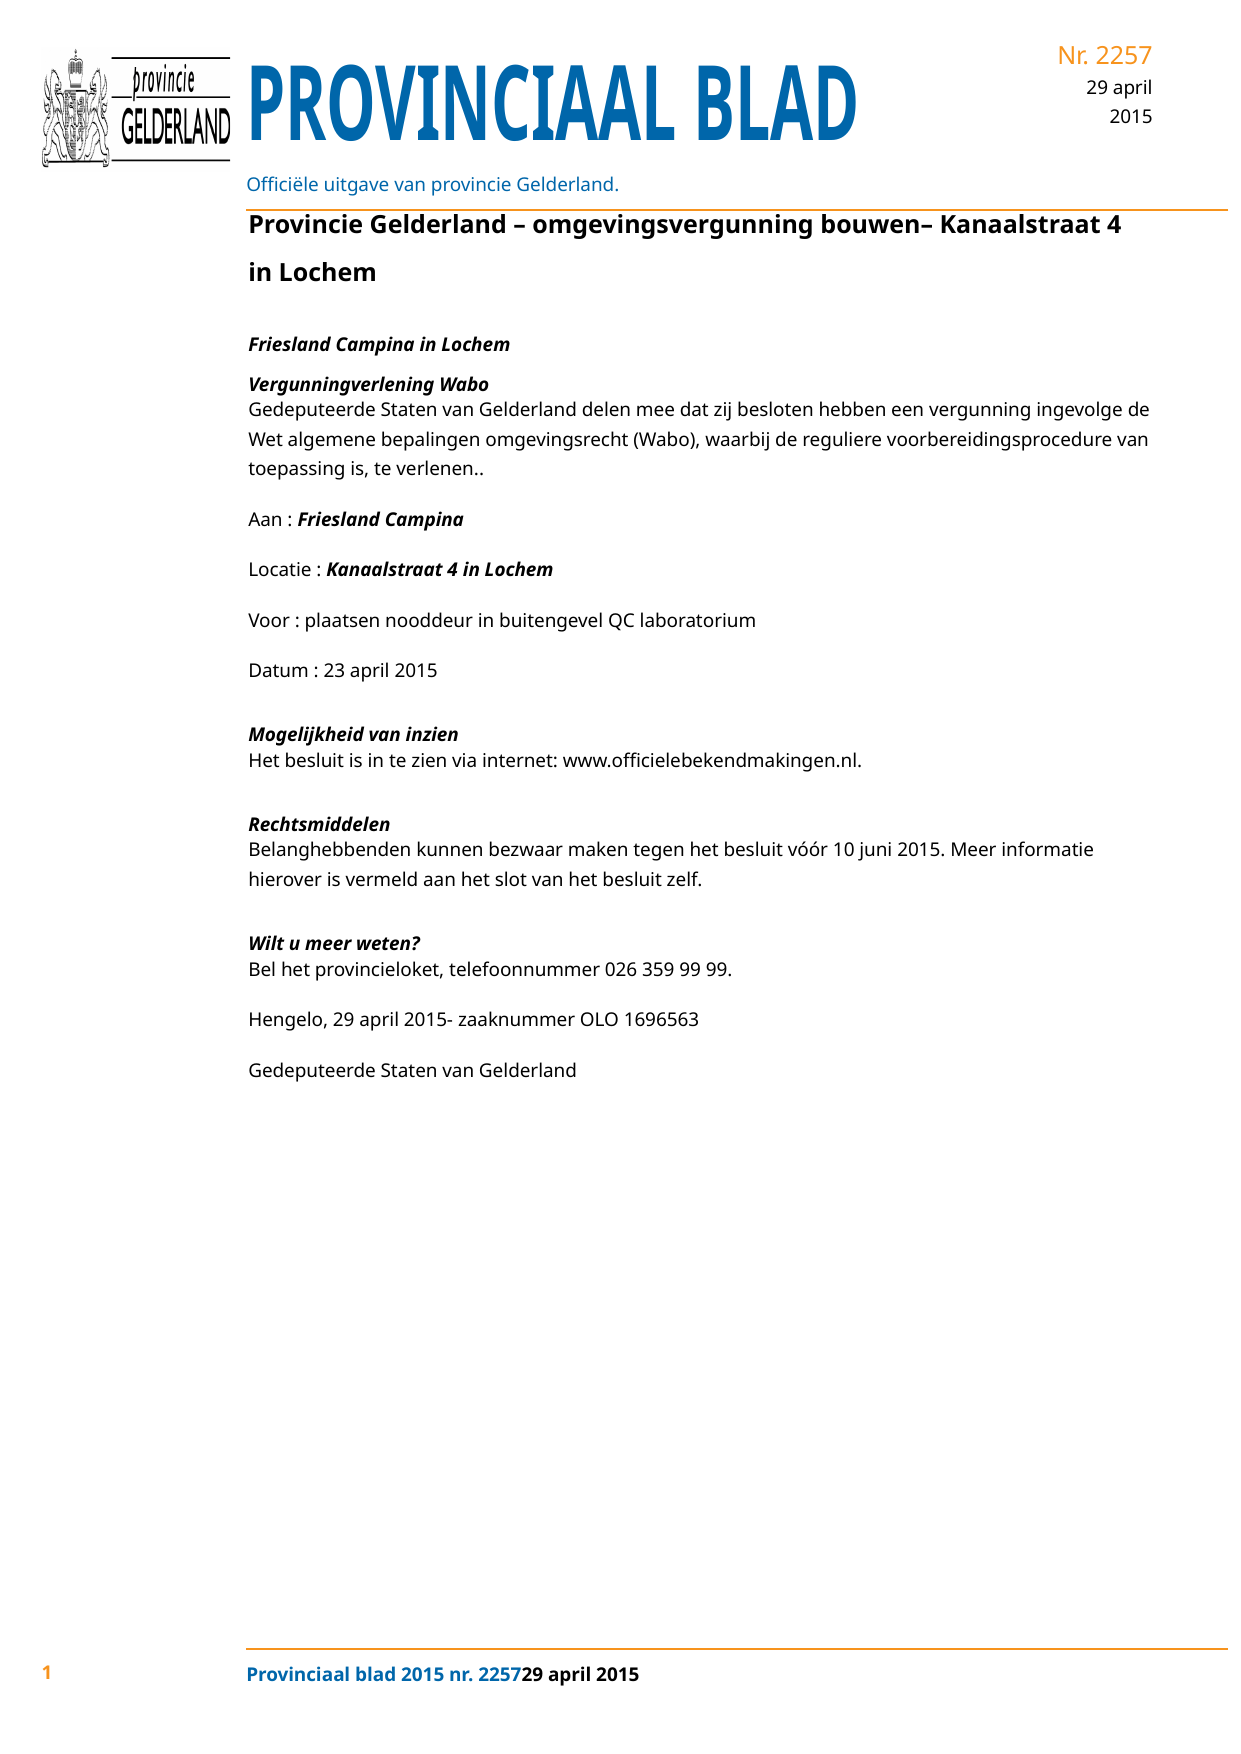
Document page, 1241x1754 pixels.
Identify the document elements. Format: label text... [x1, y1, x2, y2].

text Hengelo, 29 april 2015- zaaknummer OLO 1696563 [248, 1006, 1152, 1032]
text Het besluit is in te zien via internet: www.officielebekendmakingen.nl. [248, 747, 1152, 773]
text Belanghebbenden kunnen bezwaar maken tegen het besluit vóór 10 juni 2015. Meer informatie hierover is vermeld aan het slot van het besluit zelf. [248, 837, 1152, 892]
text Wilt u meer weten? [248, 930, 1152, 956]
text Aan : Friesland Campina [248, 506, 1152, 532]
text Locatie : Kanaalstraat 4 in Lochem [248, 556, 1152, 582]
text Gedeputeerde Staten van Gelderland [248, 1057, 1152, 1082]
text Rechtsmiddelen [248, 811, 1152, 837]
text Datum : 23 april 2015 [248, 657, 1152, 683]
picture [41, 47, 231, 172]
text Gedeputeerde Staten van Gelderland delen mee dat zij besloten hebben een vergunning ingevolge de Wet algemene bepalingen omgevingsrecht (Wabo), waarbij de reguliere voorbereidingsprocedure van toepassing is, te verlenen.. [248, 396, 1152, 481]
text Voor : plaatsen nooddeur in buitengevel QC laboratorium [248, 607, 1152, 633]
text Vergunningverlening Wabo [248, 371, 1152, 396]
text Bel het provincieloket, telefoonnummer 026 359 99 99. [248, 956, 1152, 982]
text Provincie Gelderland – omgevingsvergunning bouwen– Kanaalstraat 4 in Lochem [248, 211, 1152, 288]
text Friesland Campina in Lochem [248, 331, 1152, 357]
text Mogelijkheid van inzien [248, 721, 1152, 747]
